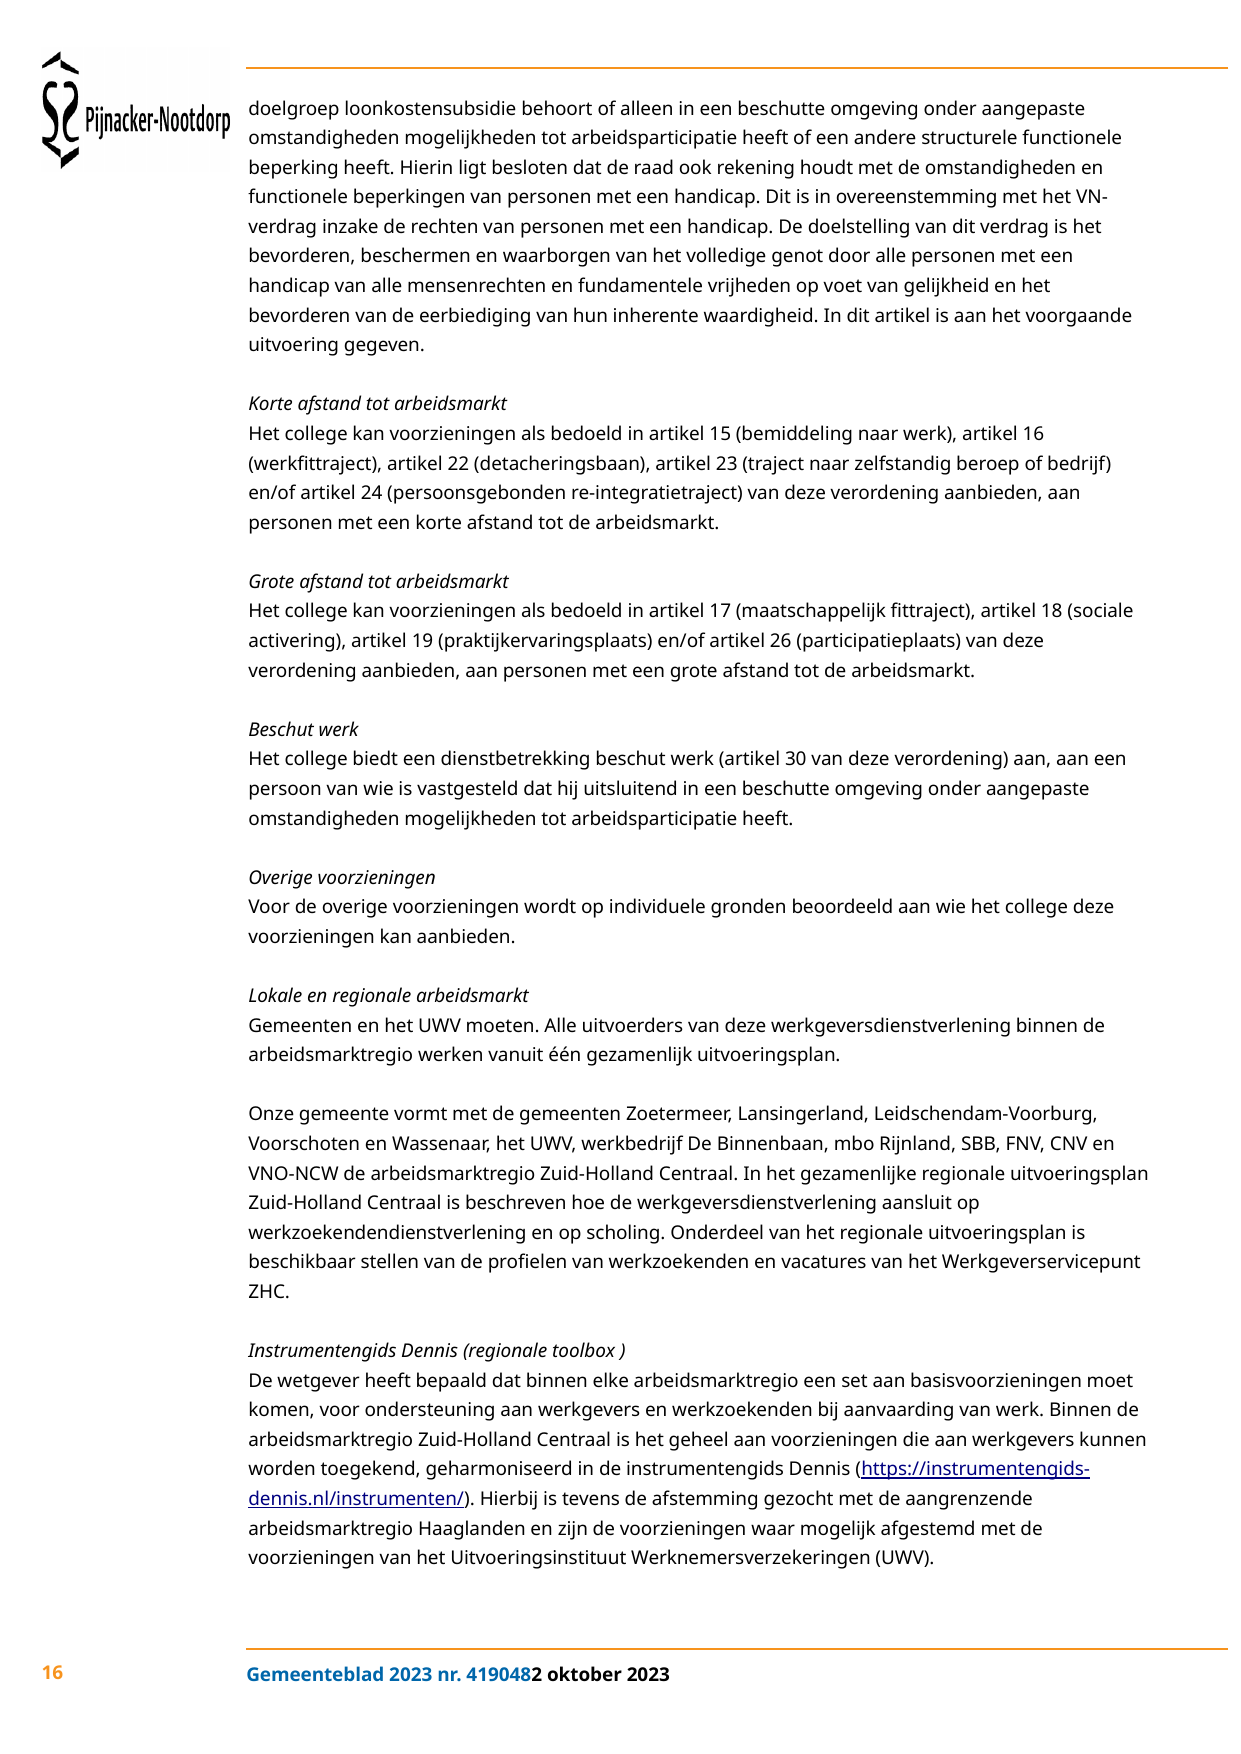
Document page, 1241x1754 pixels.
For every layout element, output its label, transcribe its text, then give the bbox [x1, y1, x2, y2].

text Voor de overige voorzieningen wordt op individuele gronden beoordeeld aan wie het college deze voorzieningen kan aanbieden. [248, 893, 1152, 949]
text Instrumentengids Dennis (regionale toolbox ) [248, 1337, 1152, 1363]
text Overige voorzieningen [248, 864, 1152, 890]
text Onze gemeente vormt met de gemeenten Zoetermeer, Lansingerland, Leidschendam-Voorburg, Voorschoten en Wassenaar, het UWV, werkbedrijf De Binnenbaan, mbo Rijnland, SBB, FNV, CNV en VNO-NCW de arbeidsmarktregio Zuid-Holland Centraal. In het gezamenlijke regionale uitvoeringsplan Zuid-Holland Centraal is beschreven hoe de werkgeversdienstverlening aansluit op werkzoekendendienstverlening en op scholing. Onderdeel van het regionale uitvoeringsplan is beschikbaar stellen van de profielen van werkzoekenden en vacatures van het Werkgeverservicepunt ZHC. [248, 1101, 1152, 1304]
text Het college kan voorzieningen als bedoeld in artikel 15 (bemiddeling naar werk), artikel 16 (werkfittraject), artikel 22 (detacheringsbaan), artikel 23 (traject naar zelfstandig beroep of bedrijf) en/of artikel 24 (persoonsgebonden re-integratietraject) van deze verordening aanbieden, aan personen met een korte afstand tot de arbeidsmarkt. [248, 420, 1152, 535]
text Gemeenten en het UWV moeten. Alle uitvoerders van deze werkgeversdienstverlening binnen de arbeidsmarktregio werken vanuit één gezamenlijk uitvoeringsplan. [248, 1012, 1152, 1067]
text Het college kan voorzieningen als bedoeld in artikel 17 (maatschappelijk fittraject), artikel 18 (sociale activering), artikel 19 (praktijkervaringsplaats) en/of artikel 26 (participatieplaats) van deze verordening aanbieden, aan personen met een grote afstand tot de arbeidsmarkt. [248, 598, 1152, 683]
picture [41, 47, 231, 172]
text Lokale en regionale arbeidsmarkt [248, 982, 1152, 1008]
text De wetgever heeft bepaald dat binnen elke arbeidsmarktregio een set aan basisvoorzieningen moet komen, voor ondersteuning aan werkgevers en werkzoekenden bij aanvaarding van werk. Binnen de arbeidsmarktregio Zuid-Holland Centraal is het geheel aan voorzieningen die aan werkgevers kunnen worden toegekend, geharmoniseerd in de instrumentengids Dennis (https://instrumentengids-dennis.nl/instrumenten/). Hierbij is tevens de afstemming gezocht met de aangrenzende arbeidsmarktregio Haaglanden en zijn de voorzieningen waar mogelijk afgestemd met de voorzieningen van het Uitvoeringsinstituut Werknemersverzekeringen (UWV). [248, 1367, 1152, 1570]
text Het college biedt een dienstbetrekking beschut werk (artikel 30 van deze verordening) aan, aan een persoon van wie is vastgesteld dat hij uitsluitend in een beschutte omgeving onder aangepaste omstandigheden mogelijkheden tot arbeidsparticipatie heeft. [248, 746, 1152, 831]
text Beschut werk [248, 716, 1152, 742]
text Grote afstand tot arbeidsmarkt [248, 568, 1152, 594]
text Korte afstand tot arbeidsmarkt [248, 391, 1152, 416]
text doelgroep loonkostensubsidie behoort of alleen in een beschutte omgeving onder aangepaste omstandigheden mogelijkheden tot arbeidsparticipatie heeft of een andere structurele functionele beperking heeft. Hierin ligt besloten dat de raad ook rekening houdt met de omstandigheden en functionele beperkingen van personen met een handicap. Dit is in overeenstemming met het VN-verdrag inzake de rechten van personen met een handicap. De doelstelling van dit verdrag is het bevorderen, beschermen en waarborgen van het volledige genot door alle personen met een handicap van alle mensenrechten en fundamentele vrijheden op voet van gelijkheid en het bevorderen van de eerbiediging van hun inherente waardigheid. In dit artikel is aan het voorgaande uitvoering gegeven. [248, 95, 1152, 357]
